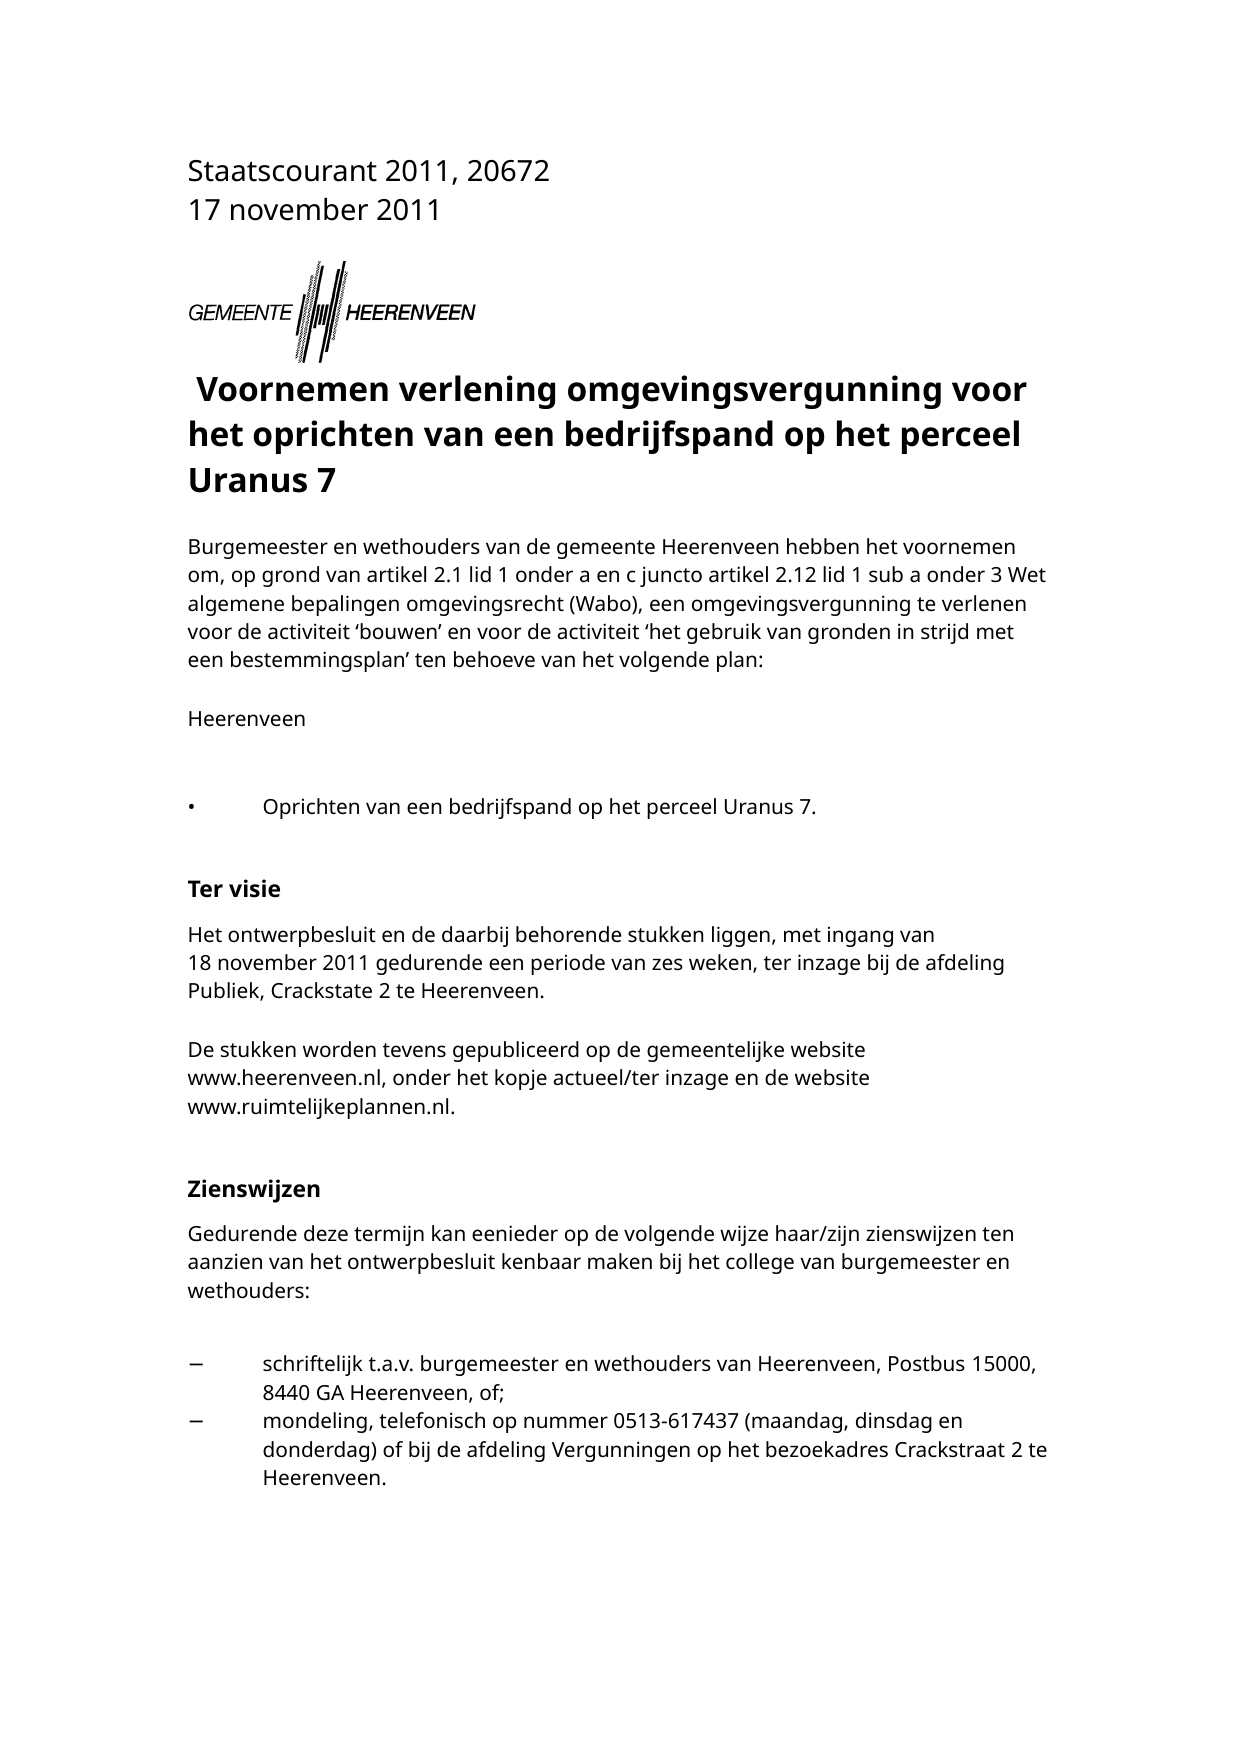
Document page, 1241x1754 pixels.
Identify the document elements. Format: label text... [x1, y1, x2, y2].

text Het ontwerpbesluit en de daarbij behorende stukken liggen, met ingang van 18 november 2011 gedurende een periode van zes weken, ter inzage bij de afdeling Publiek, Crackstate 2 te Heerenveen. [187, 920, 1053, 1005]
subtitle Ter visie [187, 873, 1053, 905]
list schriftelijk t.a.v. burgemeester en wethouders van Heerenveen, Postbus 15000, 8440 GA Heerenveen, of; [187, 1349, 1053, 1406]
text De stukken worden tevens gepubliceerd op de gemeentelijke website www.heerenveen.nl, onder het kopje actueel/ter inzage en de website www.ruimtelijkeplannen.nl. [187, 1035, 1053, 1120]
text Heerenveen [187, 704, 1053, 732]
list Oprichten van een bedrijfspand op het perceel Uranus 7. [187, 792, 1053, 821]
list mondeling, telefonisch op nummer 0513-617437 (maandag, dinsdag en donderdag) of bij de afdeling Vergunningen op het bezoekadres Crackstraat 2 te Heerenveen. [187, 1406, 1053, 1492]
subtitle Zienswijzen [187, 1173, 1053, 1204]
picture [187, 258, 477, 366]
text Gedurende deze termijn kan eenieder op de volgende wijze haar/zijn zienswijzen ten aanzien van het ontwerpbesluit kenbaar maken bij het college van burgemeester en wethouders: [187, 1219, 1053, 1304]
text Staatscourant 2011, 20672 [187, 150, 1053, 190]
text 17 november 2011 [187, 190, 1053, 229]
subtitle Voornemen verlening omgevingsvergunning voor het oprichten van een bedrijfspand op het perceel Uranus 7 [187, 271, 1053, 502]
text Burgemeester en wethouders van de gemeente Heerenveen hebben het voornemen om, op grond van artikel 2.1 lid 1 onder a en c juncto artikel 2.12 lid 1 sub a onder 3 Wet algemene bepalingen omgevingsrecht (Wabo), een omgevingsvergunning te verlenen voor de activiteit ‘bouwen’ en voor de activiteit ‘het gebruik van gronden in strijd met een bestemmingsplan’ ten behoeve van het volgende plan: [187, 532, 1053, 674]
